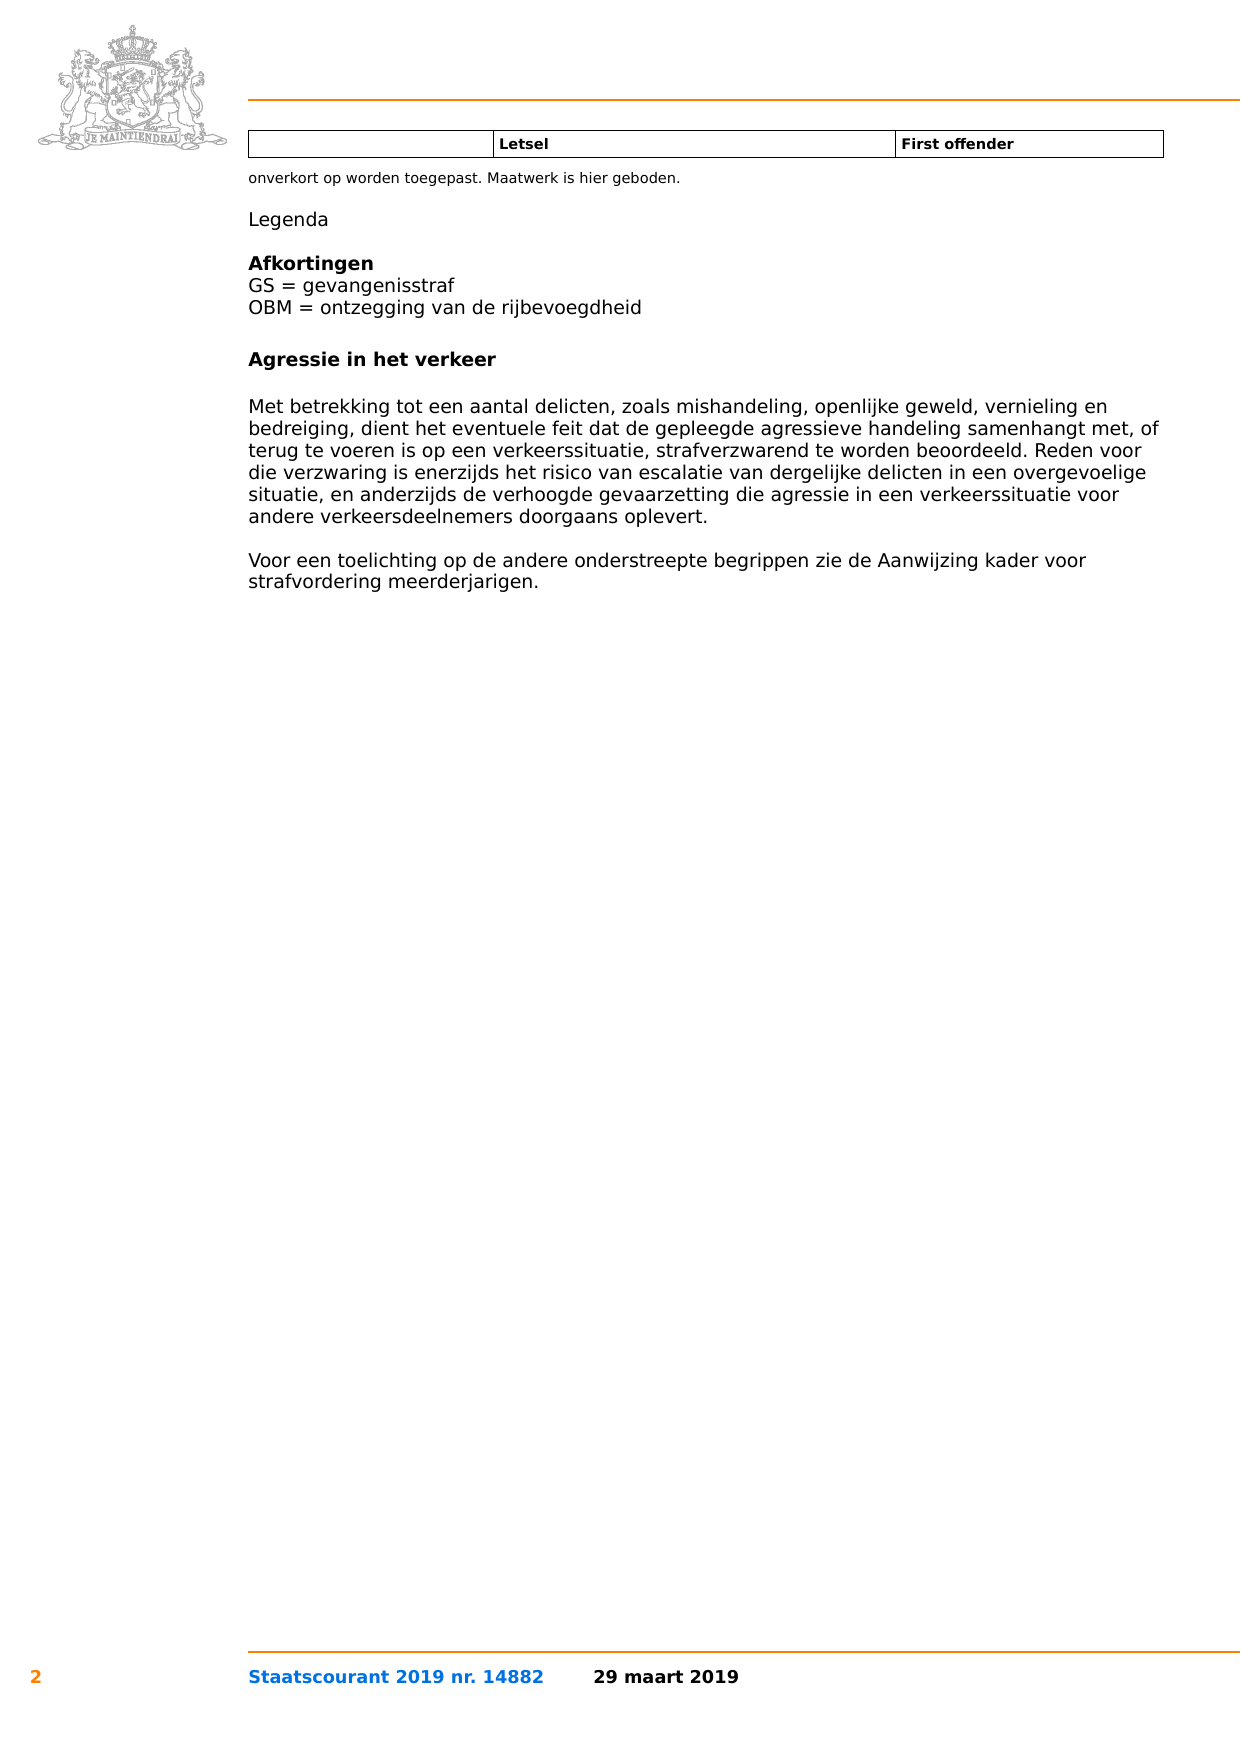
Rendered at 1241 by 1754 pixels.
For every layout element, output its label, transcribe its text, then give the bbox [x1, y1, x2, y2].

picture [38, 25, 227, 150]
table_header Letsel [494, 131, 895, 157]
text Legenda [248, 209, 1163, 231]
table_header [249, 131, 493, 157]
subtitle Agressie in het verkeer [248, 349, 1163, 371]
text OBM = ontzegging van de rijbevoegdheid [248, 297, 1163, 319]
table_header First offender [896, 131, 1163, 157]
table_cell onverkort op worden toegepast. Maatwerk is hier geboden. [248, 158, 1163, 187]
text Afkortingen [248, 253, 1163, 275]
text GS = gevangenisstraf [248, 275, 1163, 297]
text Voor een toelichting op de andere onderstreepte begrippen zie de Aanwijzing kader voor strafvordering meerderjarigen. [248, 549, 1163, 593]
text Met betrekking tot een aantal delicten, zoals mishandeling, openlijke geweld, vernieling en bedreiging, dient het eventuele feit dat de gepleegde agressieve handeling samenhangt met, of terug te voeren is op een verkeerssituatie, strafverzwarend te worden beoordeeld. Reden voor die verzwaring is enerzijds het risico van escalatie van dergelijke delicten in een overgevoelige situatie, en anderzijds de verhoogde gevaarzetting die agressie in een verkeerssituatie voor andere verkeersdeelnemers doorgaans oplevert. [248, 396, 1163, 528]
